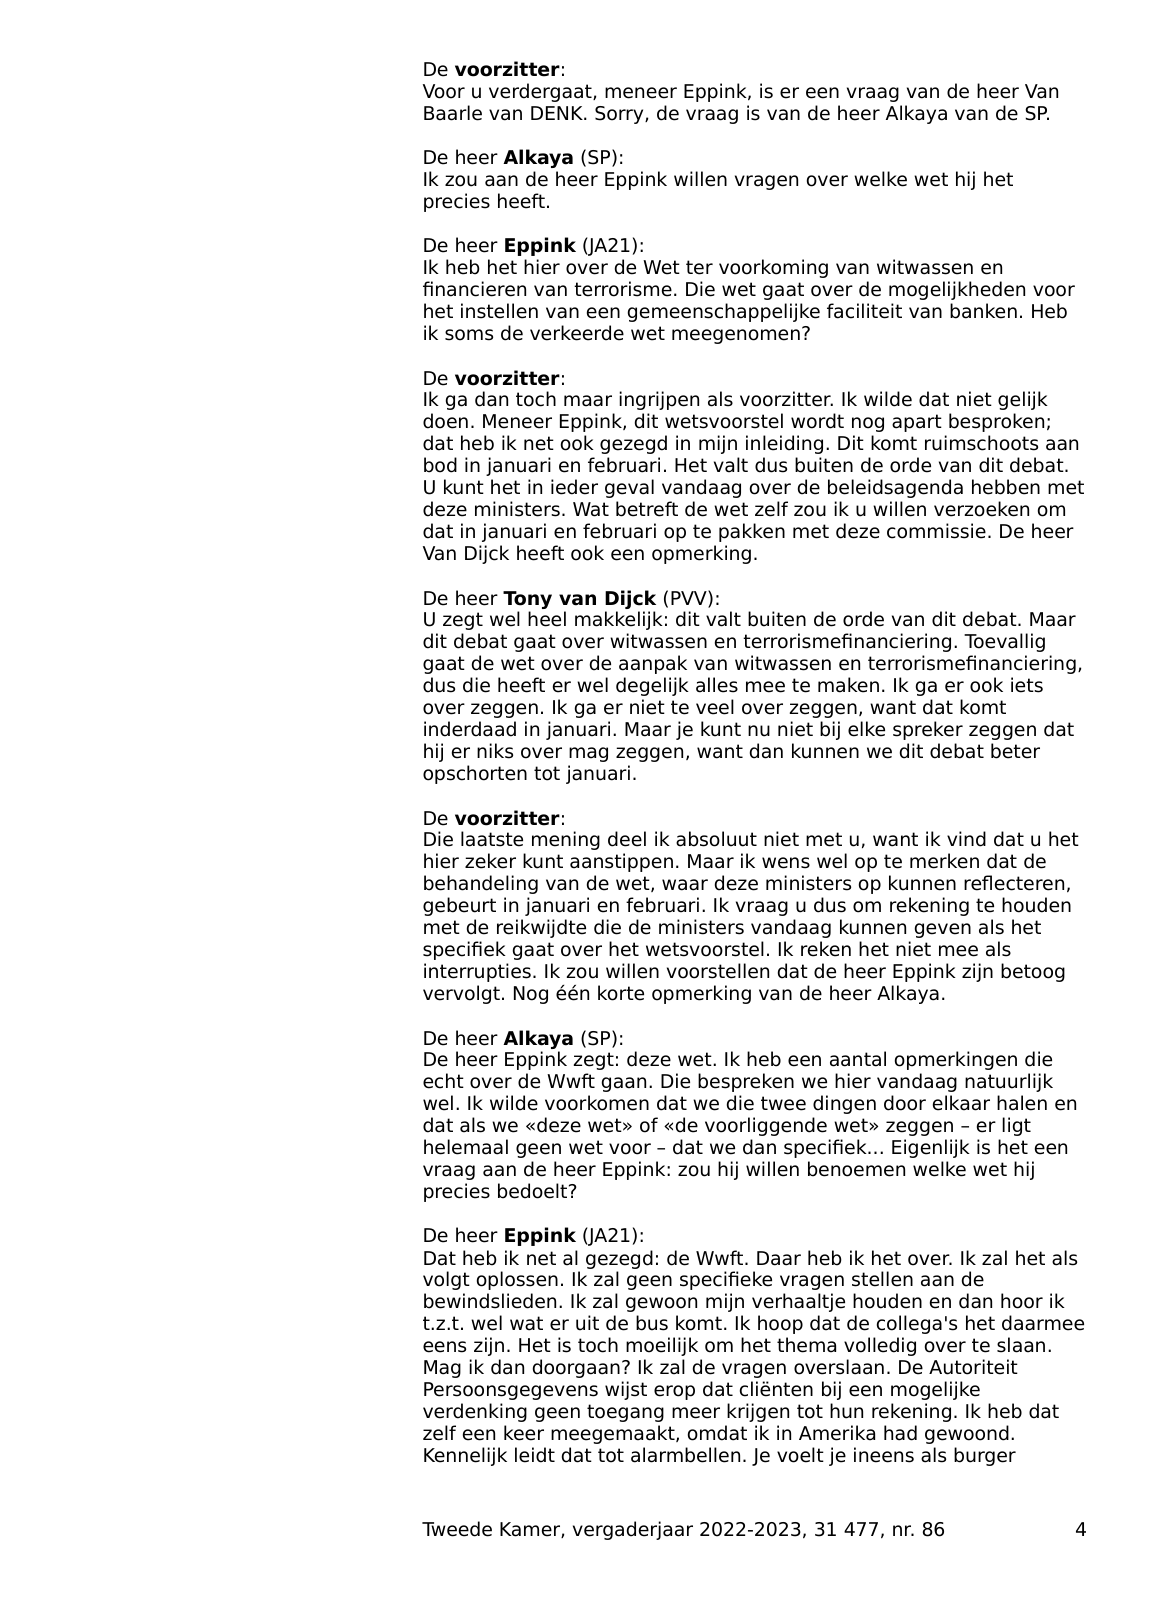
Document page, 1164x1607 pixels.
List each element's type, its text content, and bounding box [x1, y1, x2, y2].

text Mag ik dan doorgaan? Ik zal de vragen overslaan. De Autoriteit Persoonsgegevens wijst erop dat cliënten bij een mogelijke verdenking geen toegang meer krijgen tot hun rekening. Ik heb dat zelf een keer meegemaakt, omdat ik in Amerika had gewoond. Kennelijk leidt dat tot alarmbellen. Je voelt je ineens als burger [422, 1357, 1087, 1467]
text De voorzitter: [422, 367, 1087, 389]
text Ik ga dan toch maar ingrijpen als voorzitter. Ik wilde dat niet gelijk doen. Meneer Eppink, dit wetsvoorstel wordt nog apart besproken; dat heb ik net ook gezegd in mijn inleiding. Dit komt ruimschoots aan bod in januari en februari. Het valt dus buiten de orde van dit debat. U kunt het in ieder geval vandaag over de beleidsagenda hebben met deze ministers. Wat betreft de wet zelf zou ik u willen verzoeken om dat in januari en februari op te pakken met deze commissie. De heer Van Dijck heeft ook een opmerking. [422, 389, 1087, 565]
text Ik zou aan de heer Eppink willen vragen over welke wet hij het precies heeft. [422, 169, 1087, 213]
text U zegt wel heel makkelijk: dit valt buiten de orde van dit debat. Maar dit debat gaat over witwassen en terrorismefinanciering. Toevallig gaat de wet over de aanpak van witwassen en terrorismefinanciering, dus die heeft er wel degelijk alles mee te maken. Ik ga er ook iets over zeggen. Ik ga er niet te veel over zeggen, want dat komt inderdaad in januari. Maar je kunt nu niet bij elke spreker zeggen dat hij er niks over mag zeggen, want dan kunnen we dit debat beter opschorten tot januari. [422, 609, 1087, 785]
text Die laatste mening deel ik absoluut niet met u, want ik vind dat u het hier zeker kunt aanstippen. Maar ik wens wel op te merken dat de behandeling van de wet, waar deze ministers op kunnen reflecteren, gebeurt in januari en februari. Ik vraag u dus om rekening te houden met de reikwijdte die de ministers vandaag kunnen geven als het specifiek gaat over het wetsvoorstel. Ik reken het niet mee als interrupties. Ik zou willen voorstellen dat de heer Eppink zijn betoog vervolgt. Nog één korte opmerking van de heer Alkaya. [422, 829, 1087, 1005]
text De heer Alkaya (SP): [422, 1027, 1087, 1049]
text Ik heb het hier over de Wet ter voorkoming van witwassen en financieren van terrorisme. Die wet gaat over de mogelijkheden voor het instellen van een gemeenschappelijke faciliteit van banken. Heb ik soms de verkeerde wet meegenomen? [422, 257, 1087, 345]
text De heer Eppink (JA21): [422, 235, 1087, 257]
text De heer Alkaya (SP): [422, 147, 1087, 169]
text De voorzitter: [422, 807, 1087, 829]
text De heer Eppink (JA21): [422, 1225, 1087, 1247]
text De heer Eppink zegt: deze wet. Ik heb een aantal opmerkingen die echt over de Wwft gaan. Die bespreken we hier vandaag natuurlijk wel. Ik wilde voorkomen dat we die twee dingen door elkaar halen en dat als we «deze wet» of «de voorliggende wet» zeggen – er ligt helemaal geen wet voor – dat we dan specifiek... Eigenlijk is het een vraag aan de heer Eppink: zou hij willen benoemen welke wet hij precies bedoelt? [422, 1049, 1087, 1203]
text Dat heb ik net al gezegd: de Wwft. Daar heb ik het over. Ik zal het als volgt oplossen. Ik zal geen specifieke vragen stellen aan de bewindslieden. Ik zal gewoon mijn verhaaltje houden en dan hoor ik t.z.t. wel wat er uit de bus komt. Ik hoop dat de collega's het daarmee eens zijn. Het is toch moeilijk om het thema volledig over te slaan. [422, 1247, 1087, 1357]
text Voor u verdergaat, meneer Eppink, is er een vraag van de heer Van Baarle van DENK. Sorry, de vraag is van de heer Alkaya van de SP. [422, 81, 1087, 125]
text De voorzitter: [422, 59, 1087, 81]
text De heer Tony van Dijck (PVV): [422, 587, 1087, 609]
